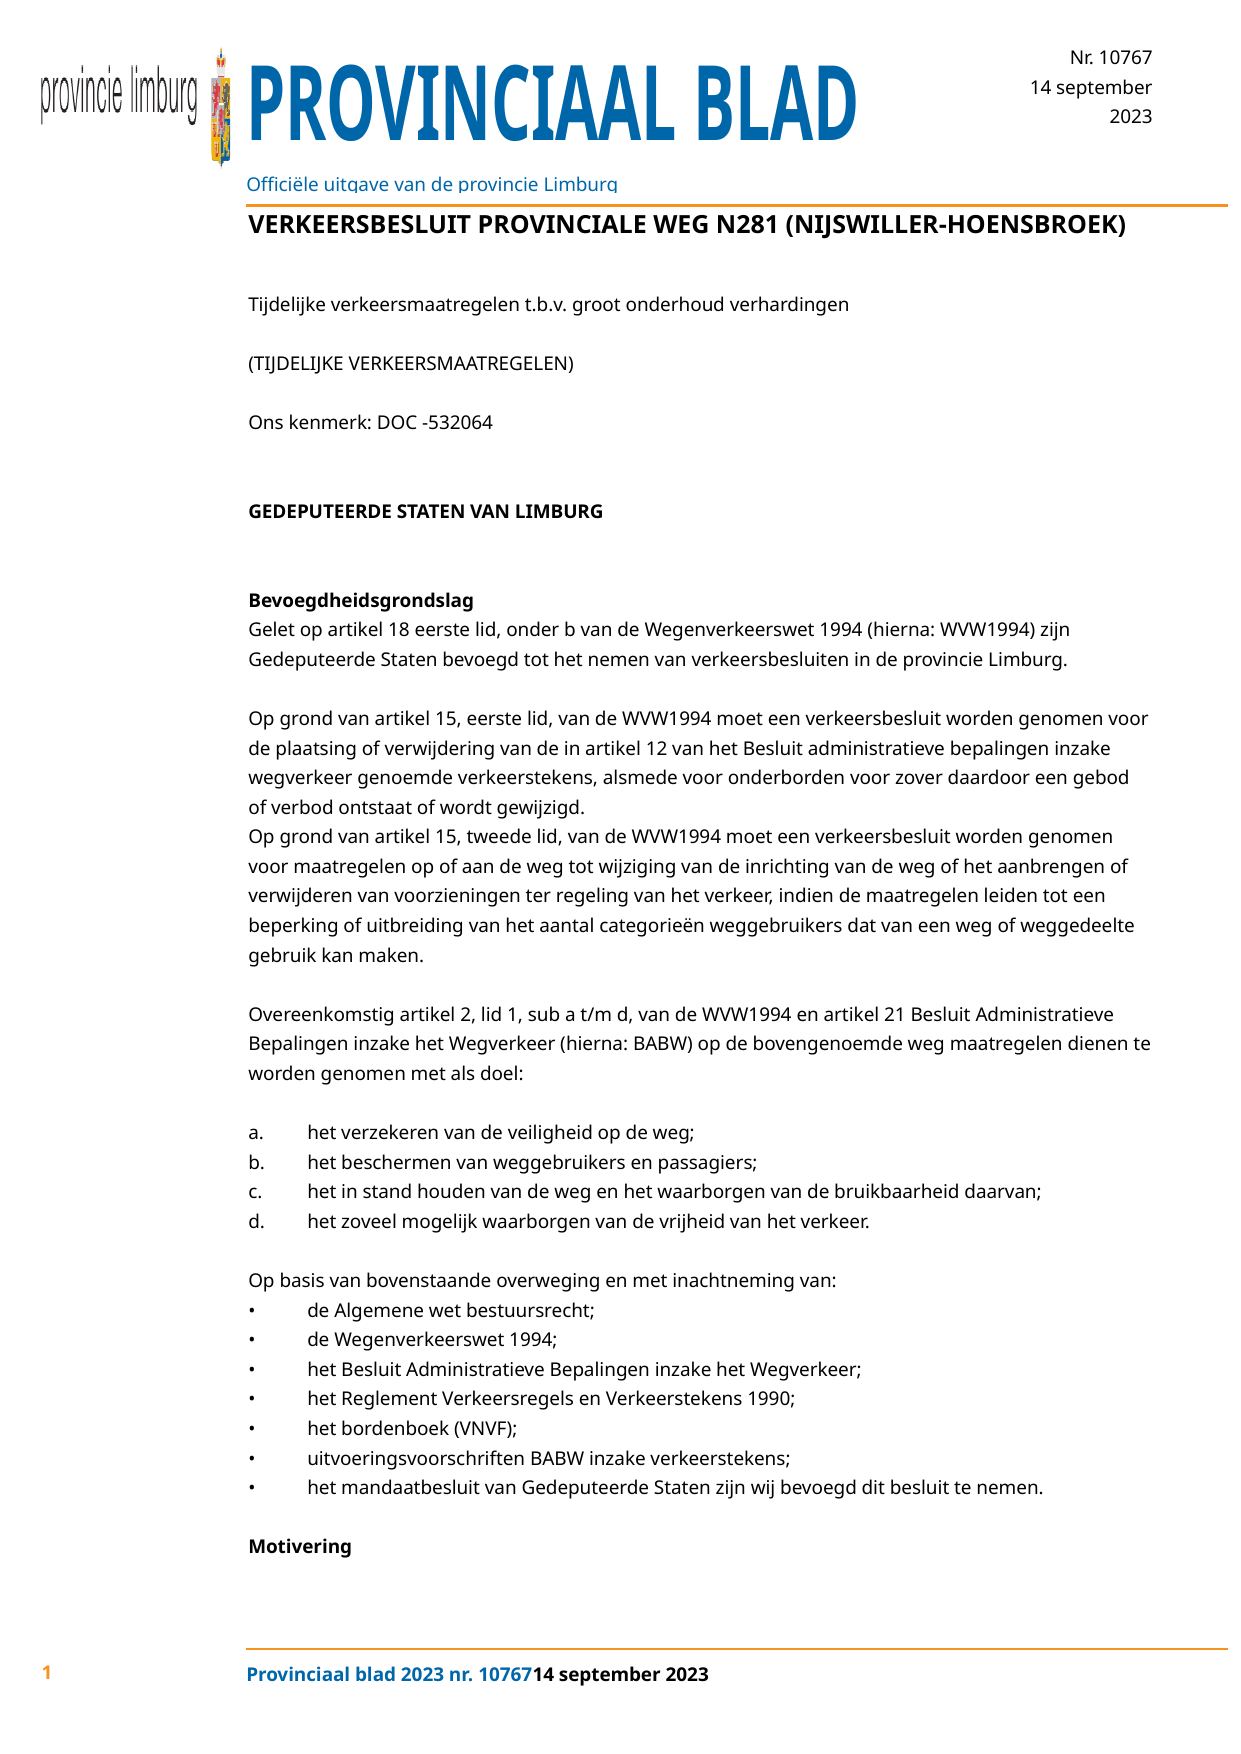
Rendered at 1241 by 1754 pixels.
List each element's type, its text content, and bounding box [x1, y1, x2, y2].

text (TIJDELIJKE VERKEERSMAATREGELEN) [248, 350, 1152, 376]
list de Algemene wet bestuursrecht; [248, 1297, 1152, 1323]
list het verzekeren van de veiligheid op de weg; [248, 1119, 1152, 1145]
text Op grond van artikel 15, tweede lid, van de WVW1994 moet een verkeersbesluit worden genomen voor maatregelen op of aan de weg tot wijziging van de inrichting van de weg of het aanbrengen of verwijderen van voorzieningen ter regeling van het verkeer, indien de maatregelen leiden tot een beperking of uitbreiding van het aantal categorieën weggebruikers dat van een weg of weggedeelte gebruik kan maken. [248, 823, 1152, 968]
picture [41, 47, 231, 172]
list het beschermen van weggebruikers en passagiers; [248, 1149, 1152, 1175]
list het in stand houden van de weg en het waarborgen van de bruikbaarheid daarvan; [248, 1178, 1152, 1204]
list het Reglement Verkeersregels en Verkeerstekens 1990; [248, 1386, 1152, 1411]
text GEDEPUTEERDE STATEN VAN LIMBURG [248, 498, 1152, 524]
list uitvoeringsvoorschriften BABW inzake verkeerstekens; [248, 1445, 1152, 1471]
text Motivering [248, 1533, 1152, 1559]
list het zoveel mogelijk waarborgen van de vrijheid van het verkeer. [248, 1208, 1152, 1234]
list het mandaatbesluit van Gedeputeerde Staten zijn wij bevoegd dit besluit te nemen. [248, 1474, 1152, 1500]
list het bordenboek (VNVF); [248, 1415, 1152, 1441]
text Op basis van bovenstaande overweging en met inachtneming van: [248, 1267, 1152, 1293]
text Tijdelijke verkeersmaatregelen t.b.v. groot onderhoud verhardingen [248, 291, 1152, 317]
text Bevoegdheidsgrondslag [248, 587, 1152, 613]
list de Wegenverkeerswet 1994; [248, 1326, 1152, 1352]
text Op grond van artikel 15, eerste lid, van de WVW1994 moet een verkeersbesluit worden genomen voor de plaatsing of verwijdering van de in artikel 12 van het Besluit administratieve bepalingen inzake wegverkeer genoemde verkeerstekens, alsmede voor onderborden voor zover daardoor een gebod of verbod ontstaat of wordt gewijzigd. [248, 705, 1152, 820]
text Ons kenmerk: DOC -532064 [248, 409, 1152, 435]
text Overeenkomstig artikel 2, lid 1, sub a t/m d, van de WVW1994 en artikel 21 Besluit Administratieve Bepalingen inzake het Wegverkeer (hierna: BABW) op de bovengenoemde weg maatregelen dienen te worden genomen met als doel: [248, 1001, 1152, 1086]
text VERKEERSBESLUIT PROVINCIALE WEG N281 (NIJSWILLER-HOENSBROEK) [248, 207, 1152, 241]
list het Besluit Administratieve Bepalingen inzake het Wegverkeer; [248, 1356, 1152, 1382]
text Gelet op artikel 18 eerste lid, onder b van de Wegenverkeerswet 1994 (hierna: WVW1994) zijn Gedeputeerde Staten bevoegd tot het nemen van verkeersbesluiten in de provincie Limburg. [248, 616, 1152, 672]
